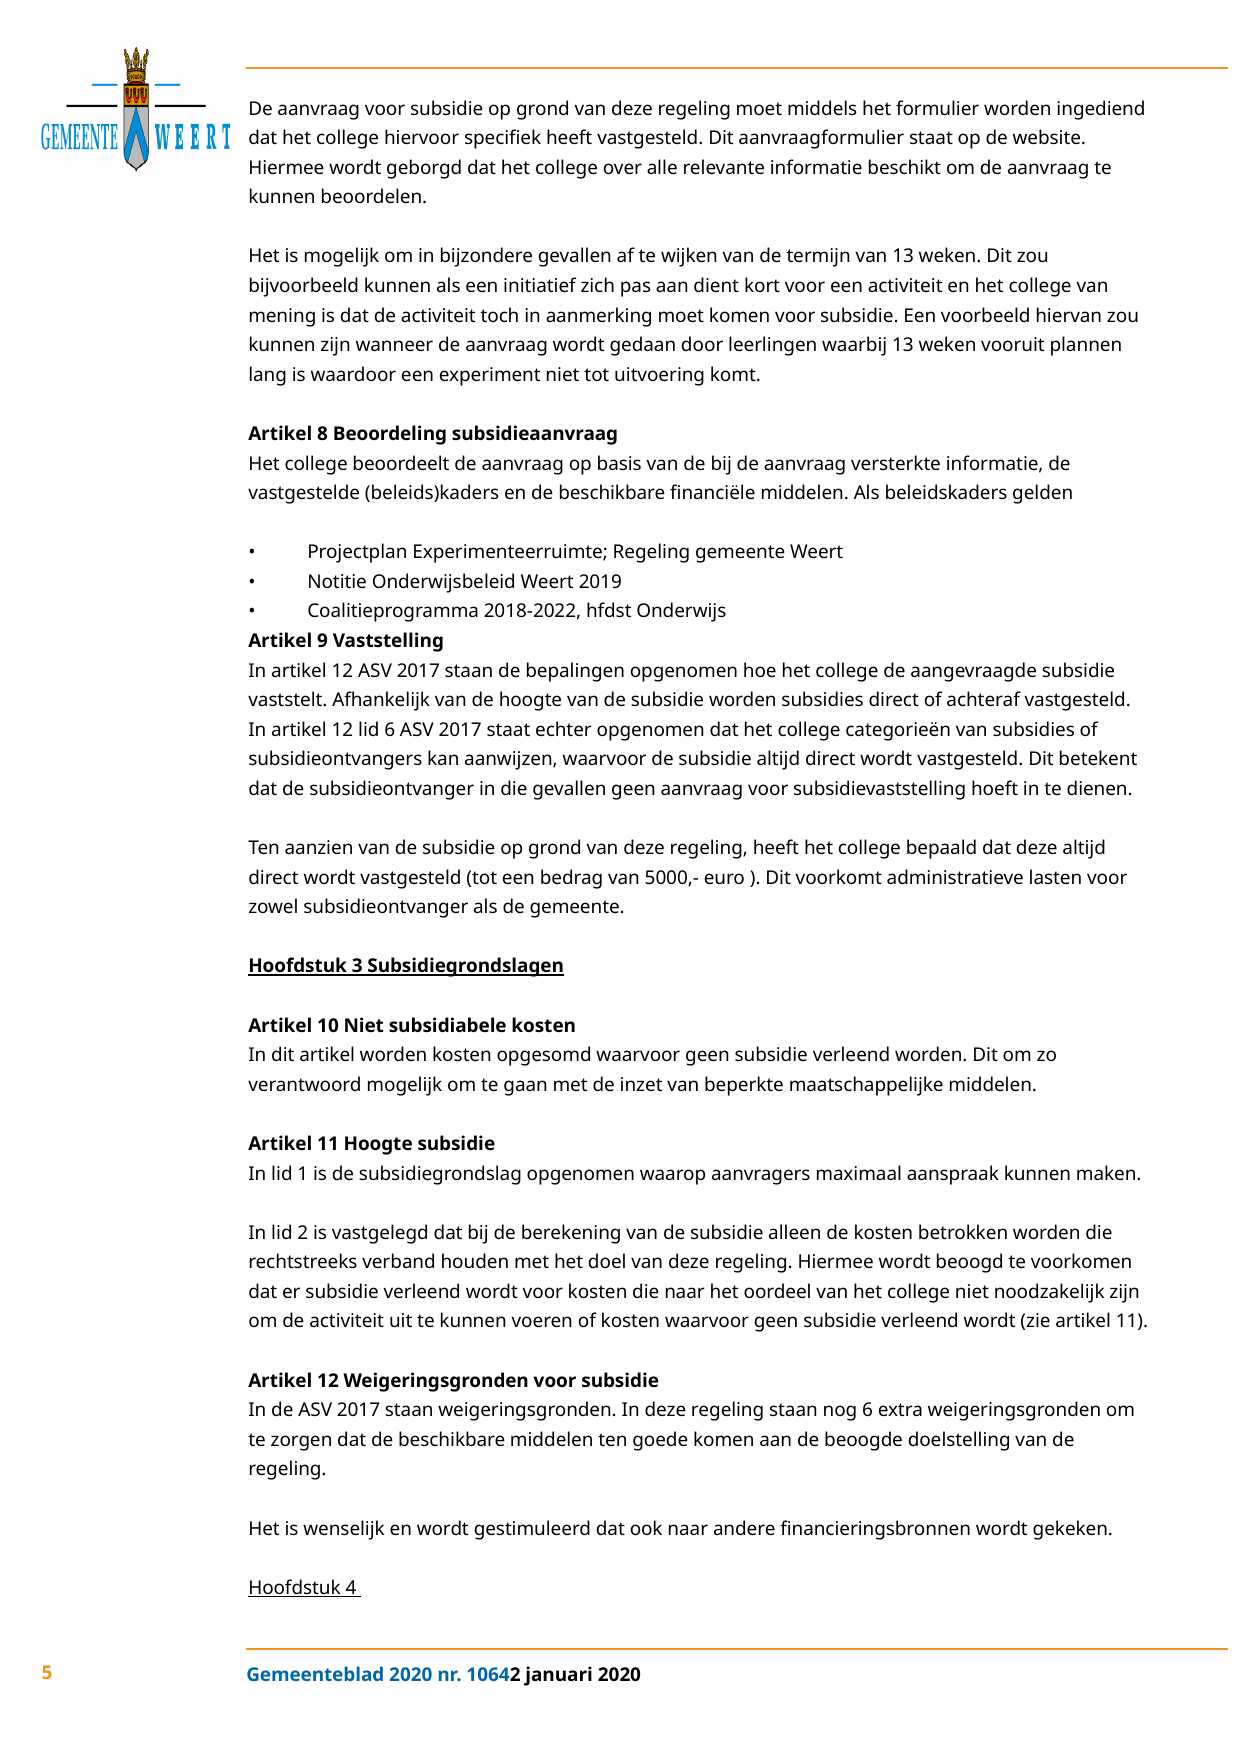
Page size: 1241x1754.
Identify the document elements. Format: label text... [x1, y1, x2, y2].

text Het is wenselijk en wordt gestimuleerd dat ook naar andere financieringsbronnen wordt gekeken. [248, 1515, 1152, 1541]
text Artikel 9 Vaststelling [248, 627, 1152, 653]
text Ten aanzien van de subsidie op grond van deze regeling, heeft het college bepaald dat deze altijd direct wordt vastgesteld (tot een bedrag van 5000,- euro ). Dit voorkomt administratieve lasten voor zowel subsidieontvanger als de gemeente. [248, 834, 1152, 919]
text De aanvraag voor subsidie op grond van deze regeling moet middels het formulier worden ingediend dat het college hiervoor specifiek heeft vastgesteld. Dit aanvraagformulier staat op de website. Hiermee wordt geborgd dat het college over alle relevante informatie beschikt om de aanvraag te kunnen beoordelen. [248, 95, 1152, 209]
picture [41, 47, 231, 172]
text In lid 1 is de subsidiegrondslag opgenomen waarop aanvragers maximaal aanspraak kunnen maken. [248, 1160, 1152, 1186]
text Hoofdstuk 3 Subsidiegrondslagen [248, 953, 1152, 978]
list Coalitieprogramma 2018-2022, hfdst Onderwijs [248, 598, 1152, 623]
text Artikel 8 Beoordeling subsidieaanvraag [248, 420, 1152, 446]
text Hoofdstuk 4 [248, 1574, 1152, 1600]
text Artikel 10 Niet subsidiabele kosten [248, 1012, 1152, 1038]
list Projectplan Experimenteerruimte; Regeling gemeente Weert [248, 538, 1152, 564]
text In de ASV 2017 staan weigeringsgronden. In deze regeling staan nog 6 extra weigeringsgronden om te zorgen dat de beschikbare middelen ten goede komen aan de beoogde doelstelling van de regeling. [248, 1396, 1152, 1481]
text In lid 2 is vastgelegd dat bij de berekening van de subsidie alleen de kosten betrokken worden die rechtstreeks verband houden met het doel van deze regeling. Hiermee wordt beoogd te voorkomen dat er subsidie verleend wordt voor kosten die naar het oordeel van het college niet noodzakelijk zijn om de activiteit uit te kunnen voeren of kosten waarvoor geen subsidie verleend wordt (zie artikel 11). [248, 1219, 1152, 1333]
text Artikel 12 Weigeringsgronden voor subsidie [248, 1367, 1152, 1393]
text Het college beoordeelt de aanvraag op basis van de bij de aanvraag versterkte informatie, de vastgestelde (beleids)kaders en de beschikbare financiële middelen. Als beleidskaders gelden [248, 450, 1152, 505]
text Het is mogelijk om in bijzondere gevallen af te wijken van de termijn van 13 weken. Dit zou bijvoorbeeld kunnen als een initiatief zich pas aan dient kort voor een activiteit en het college van mening is dat de activiteit toch in aanmerking moet komen voor subsidie. Een voorbeeld hiervan zou kunnen zijn wanneer de aanvraag wordt gedaan door leerlingen waarbij 13 weken vooruit plannen lang is waardoor een experiment niet tot uitvoering komt. [248, 243, 1152, 387]
text In dit artikel worden kosten opgesomd waarvoor geen subsidie verleend worden. Dit om zo verantwoord mogelijk om te gaan met de inzet van beperkte maatschappelijke middelen. [248, 1041, 1152, 1097]
list Notitie Onderwijsbeleid Weert 2019 [248, 568, 1152, 594]
text In artikel 12 ASV 2017 staan de bepalingen opgenomen hoe het college de aangevraagde subsidie vaststelt. Afhankelijk van de hoogte van de subsidie worden subsidies direct of achteraf vastgesteld. In artikel 12 lid 6 ASV 2017 staat echter opgenomen dat het college categorieën van subsidies of subsidieontvangers kan aanwijzen, waarvoor de subsidie altijd direct wordt vastgesteld. Dit betekent dat de subsidieontvanger in die gevallen geen aanvraag voor subsidievaststelling hoeft in te dienen. [248, 657, 1152, 801]
text Artikel 11 Hoogte subsidie [248, 1130, 1152, 1156]
